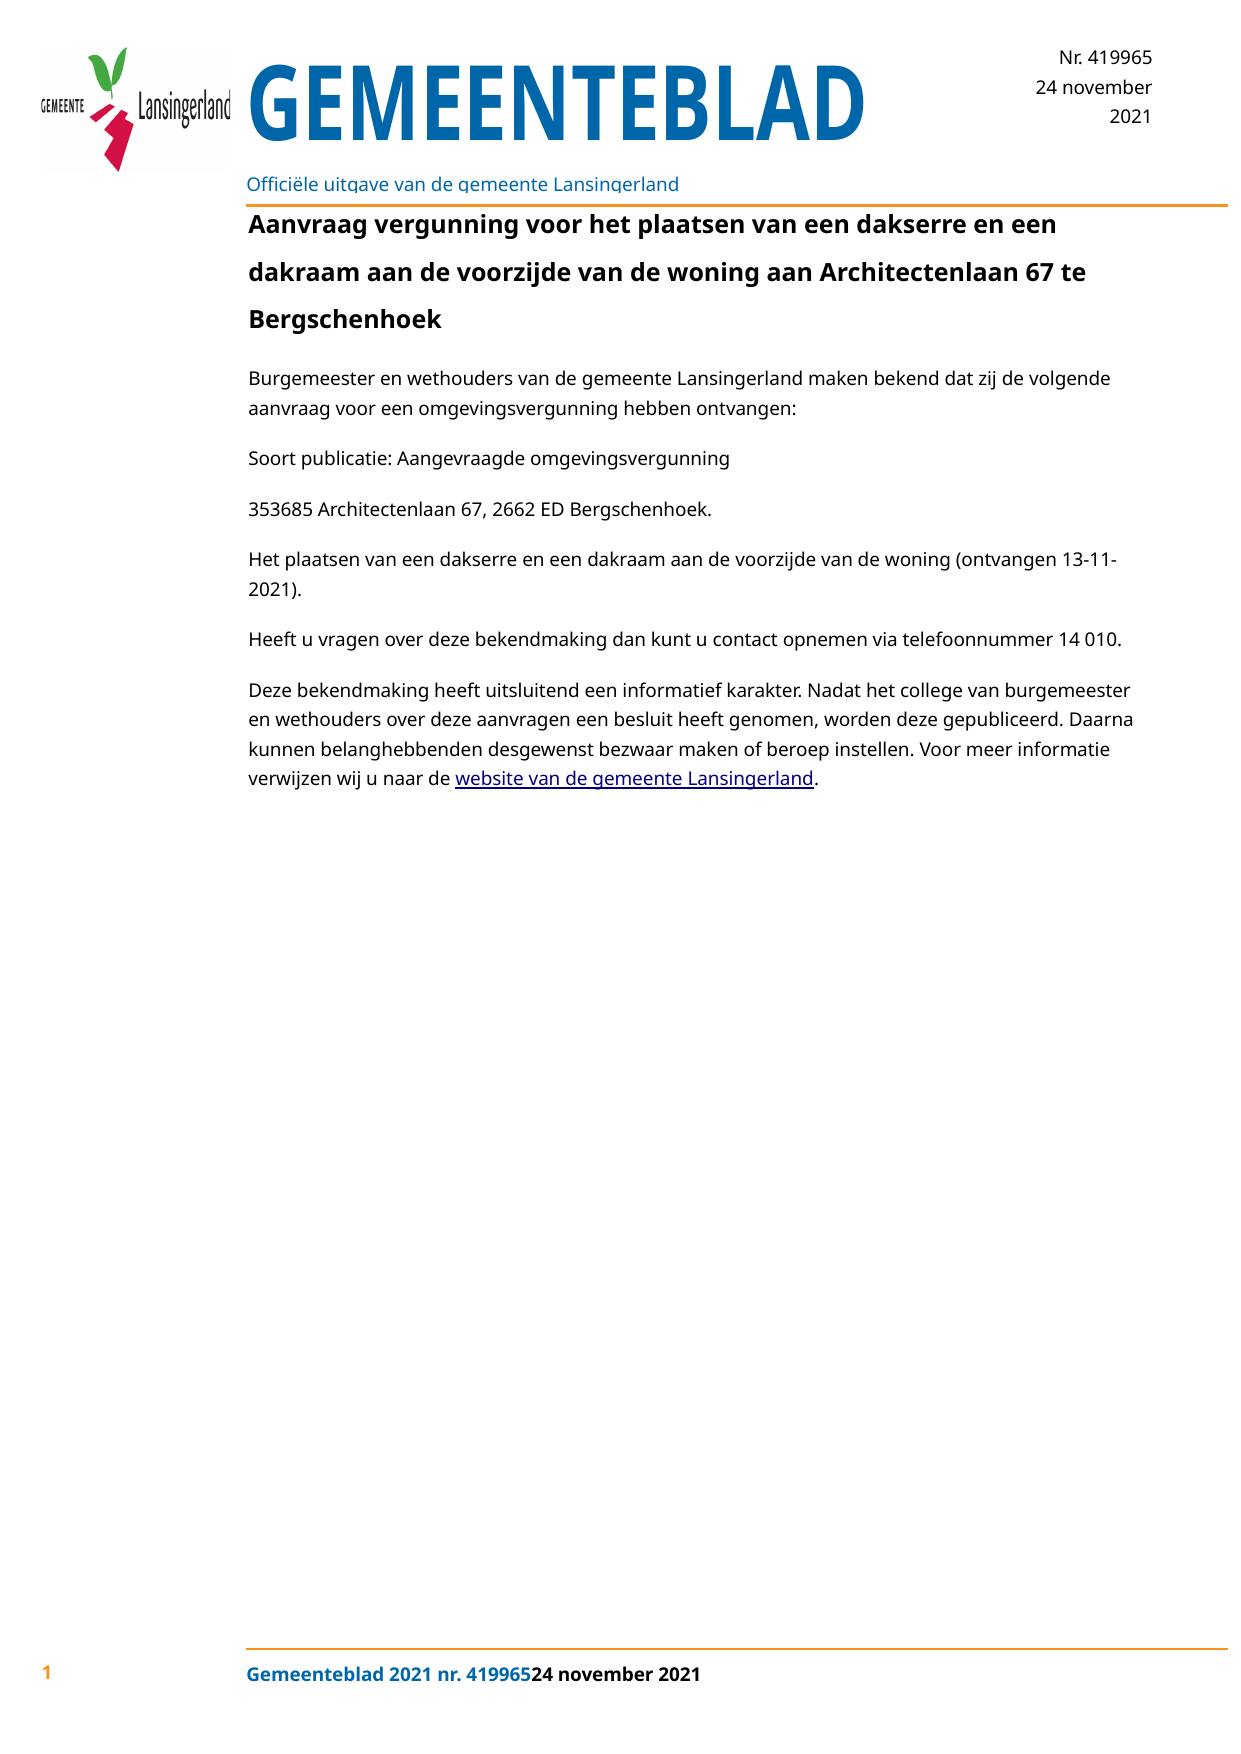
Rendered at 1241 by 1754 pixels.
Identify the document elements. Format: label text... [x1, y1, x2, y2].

picture [41, 47, 231, 172]
text Soort publicatie: Aangevraagde omgevingsvergunning [248, 446, 1152, 471]
text Het plaatsen van een dakserre en een dakraam aan de voorzijde van de woning (ontvangen 13-11-2021). [248, 546, 1152, 602]
text Deze bekendmaking heeft uitsluitend een informatief karakter. Nadat het college van burgemeester en wethouders over deze aanvragen een besluit heeft genomen, worden deze gepubliceerd. Daarna kunnen belanghebbenden desgewenst bezwaar maken of beroep instellen. Voor meer informatie verwijzen wij u naar de website van de gemeente Lansingerland. [248, 677, 1152, 791]
text Burgemeester en wethouders van de gemeente Lansingerland maken bekend dat zij de volgende aanvraag voor een omgevingsvergunning hebben ontvangen: [248, 366, 1152, 421]
text Aanvraag vergunning voor het plaatsen van een dakserre en een dakraam aan de voorzijde van de woning aan Architectenlaan 67 te Bergschenhoek [248, 207, 1152, 336]
text 353685 Architectenlaan 67, 2662 ED Bergschenhoek. [248, 496, 1152, 522]
text Heeft u vragen over deze bekendmaking dan kunt u contact opnemen via telefoonnummer 14 010. [248, 626, 1152, 652]
